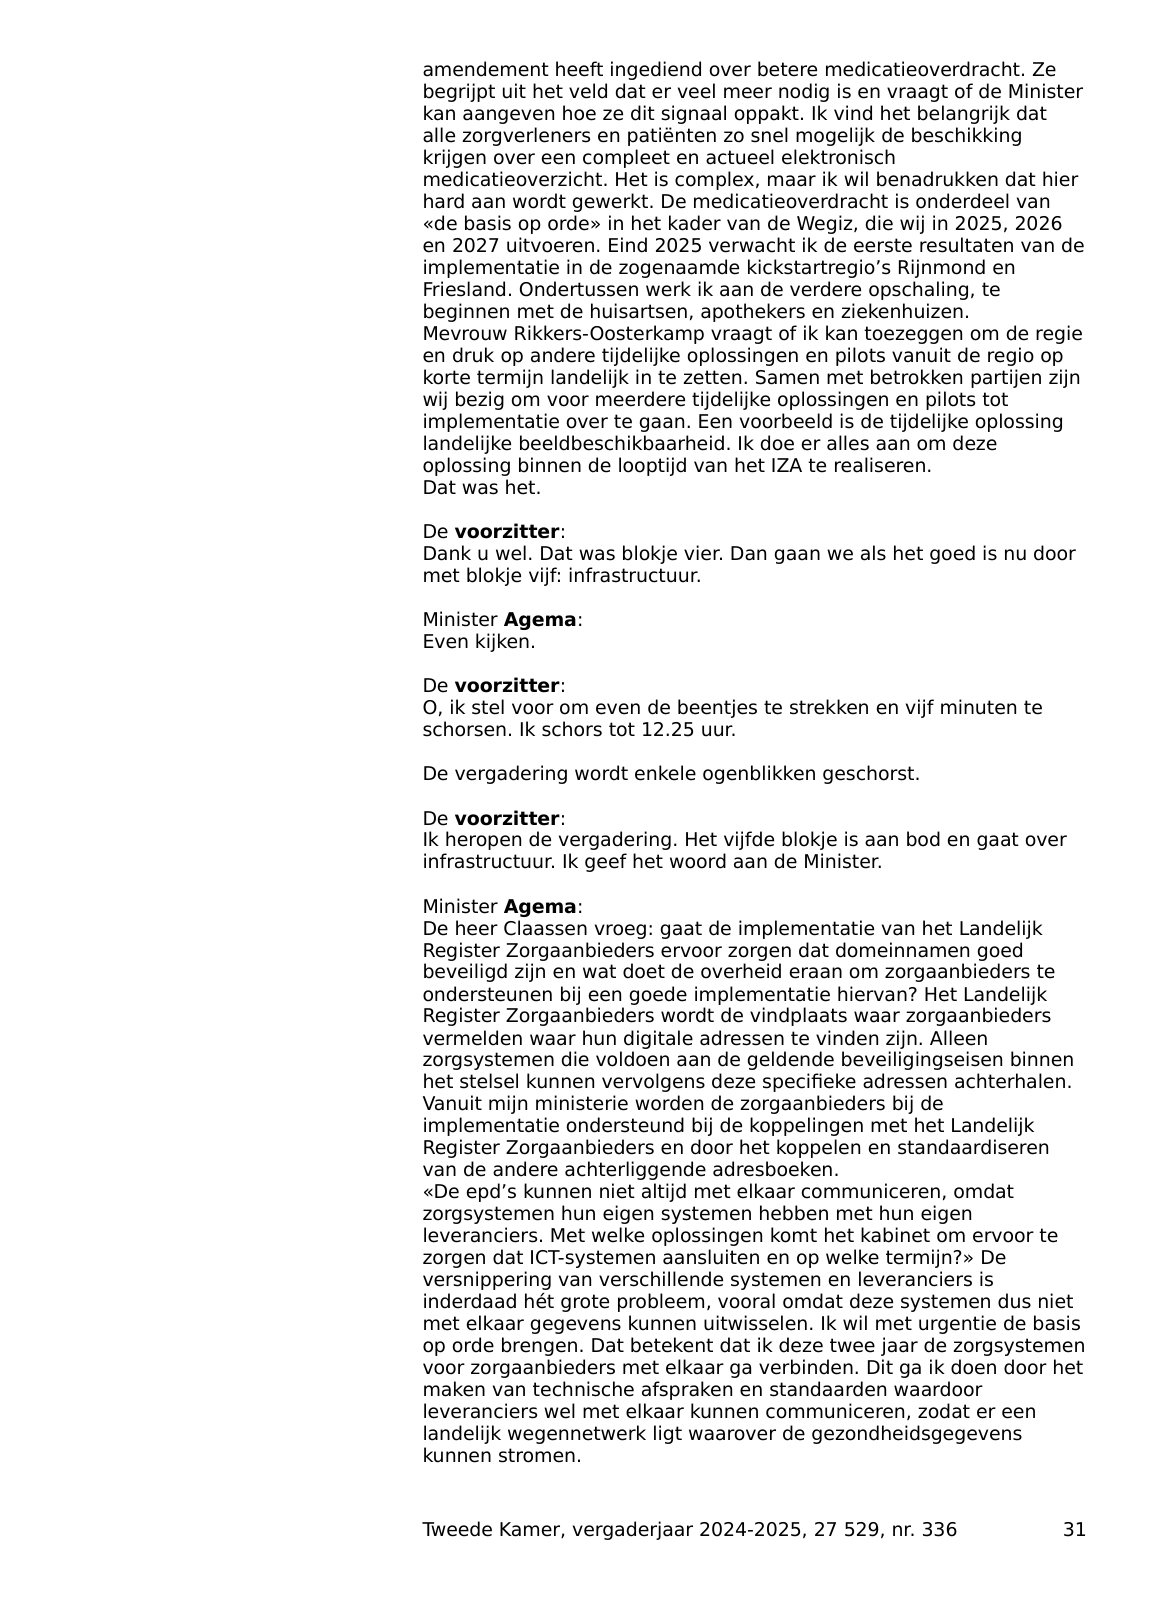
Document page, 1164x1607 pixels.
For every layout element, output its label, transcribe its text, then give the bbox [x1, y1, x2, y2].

text De voorzitter: [422, 521, 1087, 543]
text De voorzitter: [422, 675, 1087, 697]
text Dank u wel. Dat was blokje vier. Dan gaan we als het goed is nu door met blokje vijf: infrastructuur. [422, 543, 1087, 587]
text Even kijken. [422, 631, 1087, 653]
text Minister Agema: [422, 896, 1087, 917]
text «De epd’s kunnen niet altijd met elkaar communiceren, omdat zorgsystemen hun eigen systemen hebben met hun eigen leveranciers. Met welke oplossingen komt het kabinet om ervoor te zorgen dat ICT-systemen aansluiten en op welke termijn?» De versnippering van verschillende systemen en leveranciers is inderdaad hét grote probleem, vooral omdat deze systemen dus niet met elkaar gegevens kunnen uitwisselen. Ik wil met urgentie de basis op orde brengen. Dat betekent dat ik deze twee jaar de zorgsystemen voor zorgaanbieders met elkaar ga verbinden. Dit ga ik doen door het maken van technische afspraken en standaarden waardoor leveranciers wel met elkaar kunnen communiceren, zodat er een landelijk wegennetwerk ligt waarover de gezondheidsgegevens kunnen stromen. [422, 1181, 1087, 1467]
text Ik heropen de vergadering. Het vijfde blokje is aan bod en gaat over infrastructuur. Ik geef het woord aan de Minister. [422, 829, 1087, 873]
text De voorzitter: [422, 807, 1087, 829]
text Minister Agema: [422, 609, 1087, 631]
text Mevrouw Rikkers-Oosterkamp vraagt of ik kan toezeggen om de regie en druk op andere tijdelijke oplossingen en pilots vanuit de regio op korte termijn landelijk in te zetten. Samen met betrokken partijen zijn wij bezig om voor meerdere tijdelijke oplossingen en pilots tot implementatie over te gaan. Een voorbeeld is de tijdelijke oplossing landelijke beeldbeschikbaarheid. Ik doe er alles aan om deze oplossing binnen de looptijd van het IZA te realiseren. [422, 323, 1087, 477]
text De heer Claassen vroeg: gaat de implementatie van het Landelijk Register Zorgaanbieders ervoor zorgen dat domeinnamen goed beveiligd zijn en wat doet de overheid eraan om zorgaanbieders te ondersteunen bij een goede implementatie hiervan? Het Landelijk Register Zorgaanbieders wordt de vindplaats waar zorgaanbieders vermelden waar hun digitale adressen te vinden zijn. Alleen zorgsystemen die voldoen aan de geldende beveiligingseisen binnen het stelsel kunnen vervolgens deze specifieke adressen achterhalen. Vanuit mijn ministerie worden de zorgaanbieders bij de implementatie ondersteund bij de koppelingen met het Landelijk Register Zorgaanbieders en door het koppelen en standaardiseren van de andere achterliggende adresboeken. [422, 917, 1087, 1181]
text Dat was het. [422, 477, 1087, 499]
text O, ik stel voor om even de beentjes te strekken en vijf minuten te schorsen. Ik schors tot 12.25 uur. [422, 697, 1087, 741]
text amendement heeft ingediend over betere medicatieoverdracht. Ze begrijpt uit het veld dat er veel meer nodig is en vraagt of de Minister kan aangeven hoe ze dit signaal oppakt. Ik vind het belangrijk dat alle zorgverleners en patiënten zo snel mogelijk de beschikking krijgen over een compleet en actueel elektronisch medicatieoverzicht. Het is complex, maar ik wil benadrukken dat hier hard aan wordt gewerkt. De medicatieoverdracht is onderdeel van «de basis op orde» in het kader van de Wegiz, die wij in 2025, 2026 en 2027 uitvoeren. Eind 2025 verwacht ik de eerste resultaten van de implementatie in de zogenaamde kickstartregio’s Rijnmond en Friesland. Ondertussen werk ik aan de verdere opschaling, te beginnen met de huisartsen, apothekers en ziekenhuizen. [422, 59, 1087, 323]
text De vergadering wordt enkele ogenblikken geschorst. [422, 763, 1087, 785]
